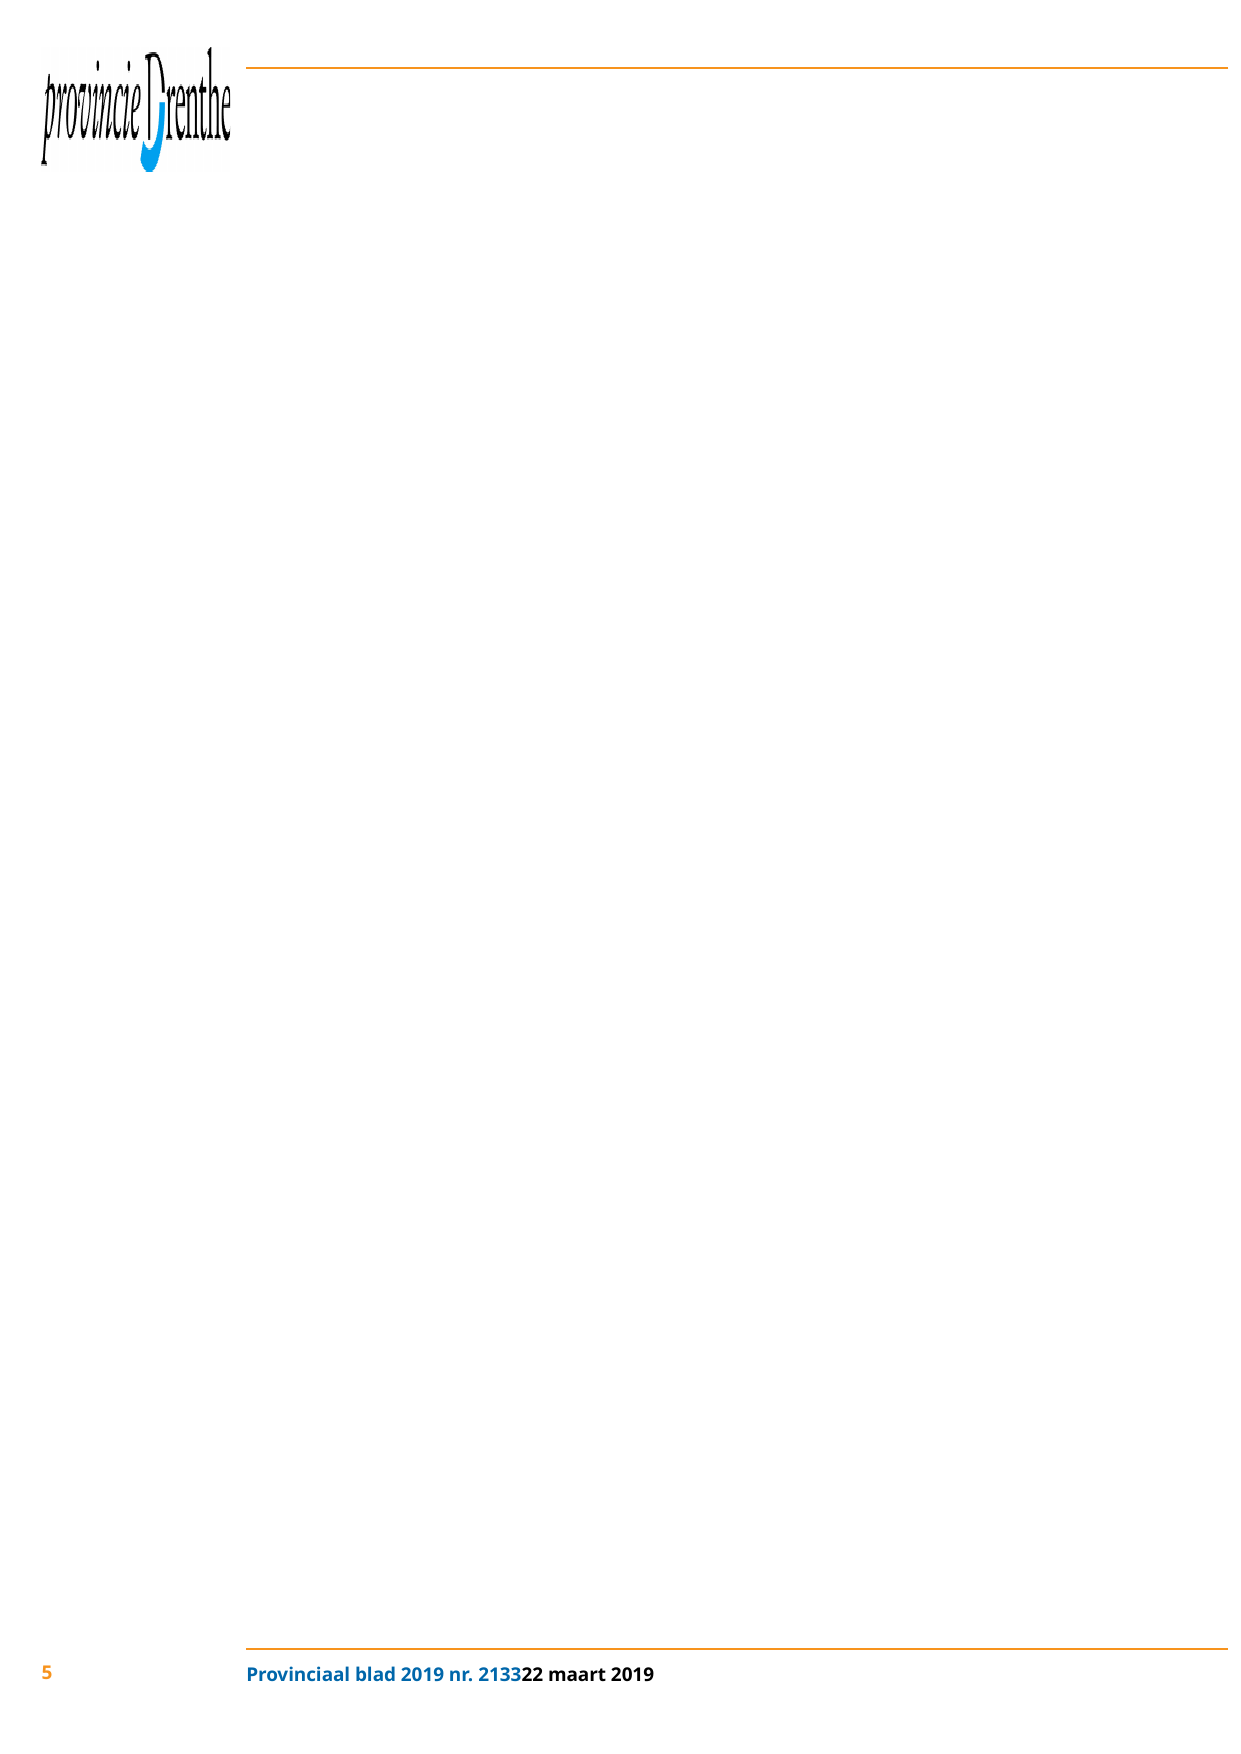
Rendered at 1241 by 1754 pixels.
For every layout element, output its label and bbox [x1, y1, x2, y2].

picture [41, 47, 231, 172]
